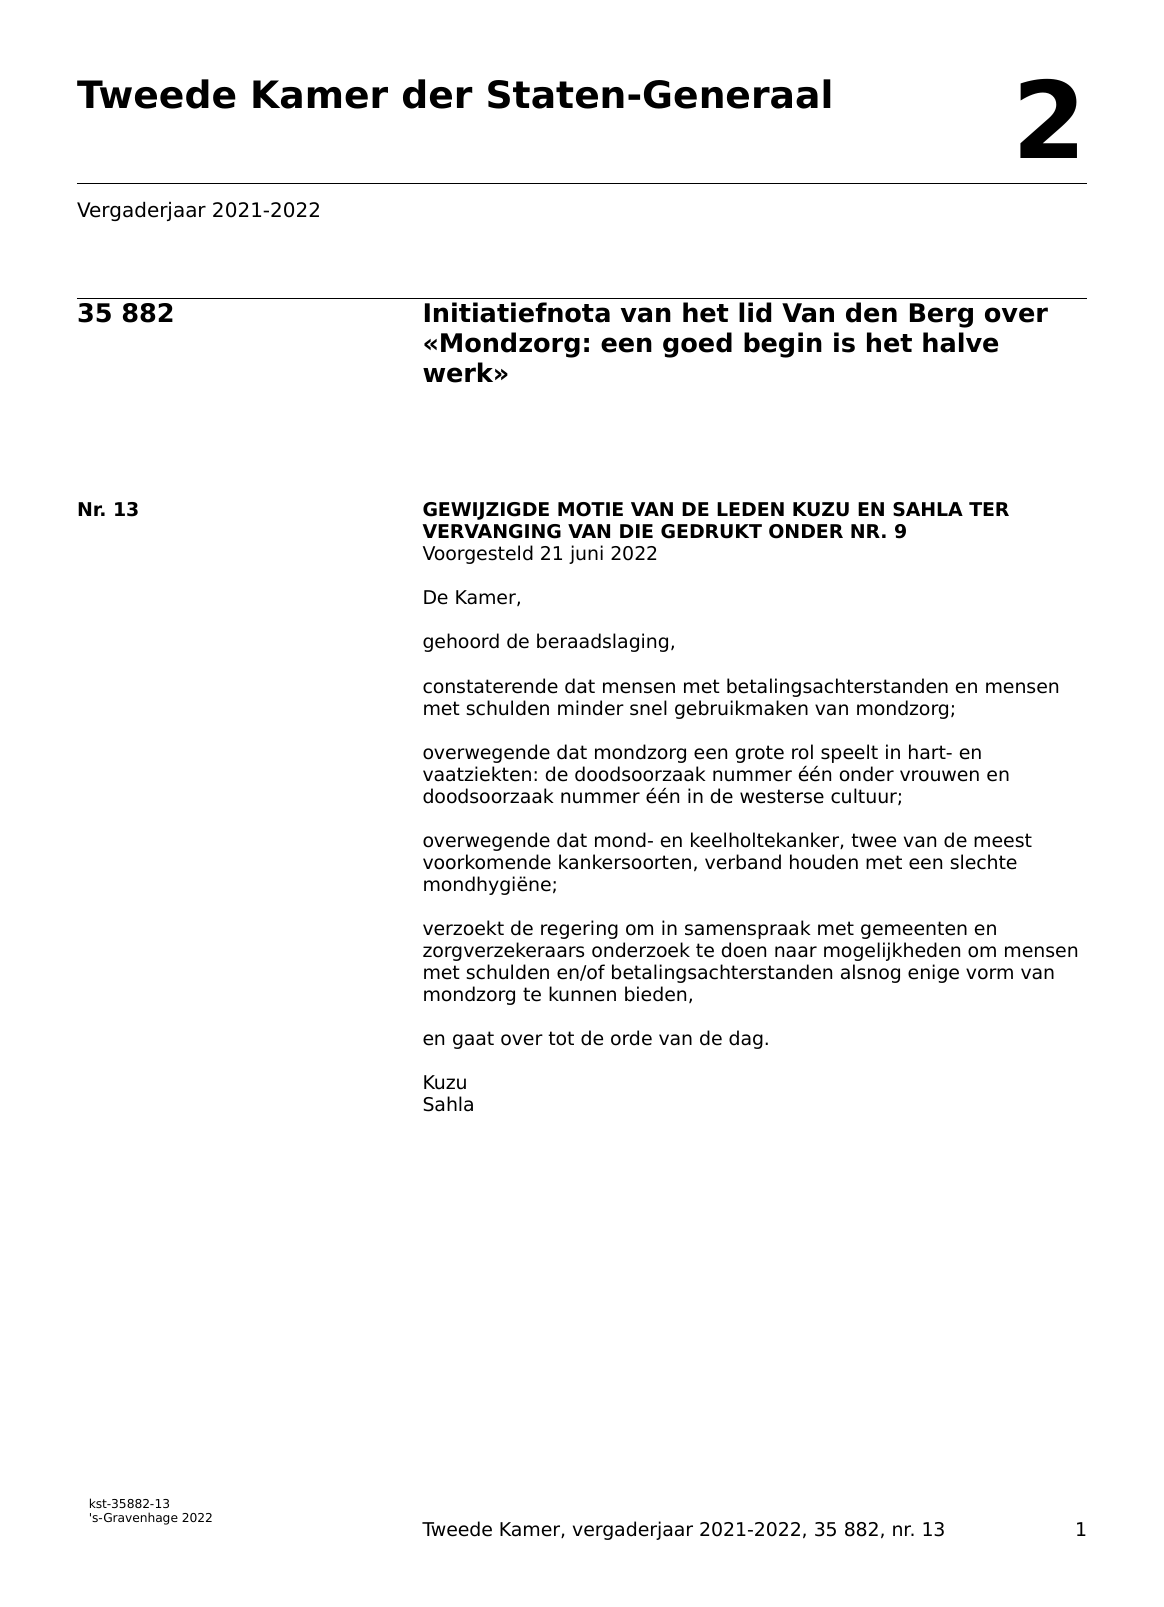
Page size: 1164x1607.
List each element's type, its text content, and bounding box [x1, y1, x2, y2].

text Kuzu [422, 1072, 1087, 1094]
text Voorgesteld 21 juni 2022 [422, 543, 1087, 565]
table_header Tweede Kamer der Staten-Generaal [77, 59, 886, 183]
table_cell Vergaderjaar 2021-2022 [77, 184, 1087, 298]
text en gaat over tot de orde van de dag. [422, 1028, 1087, 1050]
text gehoord de beraadslaging, [422, 631, 1087, 653]
text overwegende dat mondzorg een grote rol speelt in hart- en vaatziekten: de doodsoorzaak nummer één onder vrouwen en doodsoorzaak nummer één in de westerse cultuur; [422, 742, 1087, 808]
subtitle 35 882 Initiatiefnota van het lid Van den Berg over «Mondzorg: een goed begin is het halve werk» [77, 299, 1087, 388]
text overwegende dat mond- en keelholtekanker, twee van de meest voorkomende kankersoorten, verband houden met een slechte mondhygiëne; [422, 830, 1087, 896]
subtitle Nr. 13 GEWIJZIGDE MOTIE VAN DE LEDEN KUZU EN SAHLA TER VERVANGING VAN DIE GEDRUKT ONDER NR. 9 [77, 499, 1087, 543]
text De Kamer, [422, 587, 1087, 609]
text kst-35882-13 [88, 1497, 323, 1511]
table_header 2 [886, 59, 1087, 183]
text verzoekt de regering om in samenspraak met gemeenten en zorgverzekeraars onderzoek te doen naar mogelijkheden om mensen met schulden en/of betalingsachterstanden alsnog enige vorm van mondzorg te kunnen bieden, [422, 918, 1087, 1006]
text Sahla [422, 1094, 1087, 1116]
text constaterende dat mensen met betalingsachterstanden en mensen met schulden minder snel gebruikmaken van mondzorg; [422, 676, 1087, 719]
text 's-Gravenhage 2022 [88, 1511, 323, 1525]
